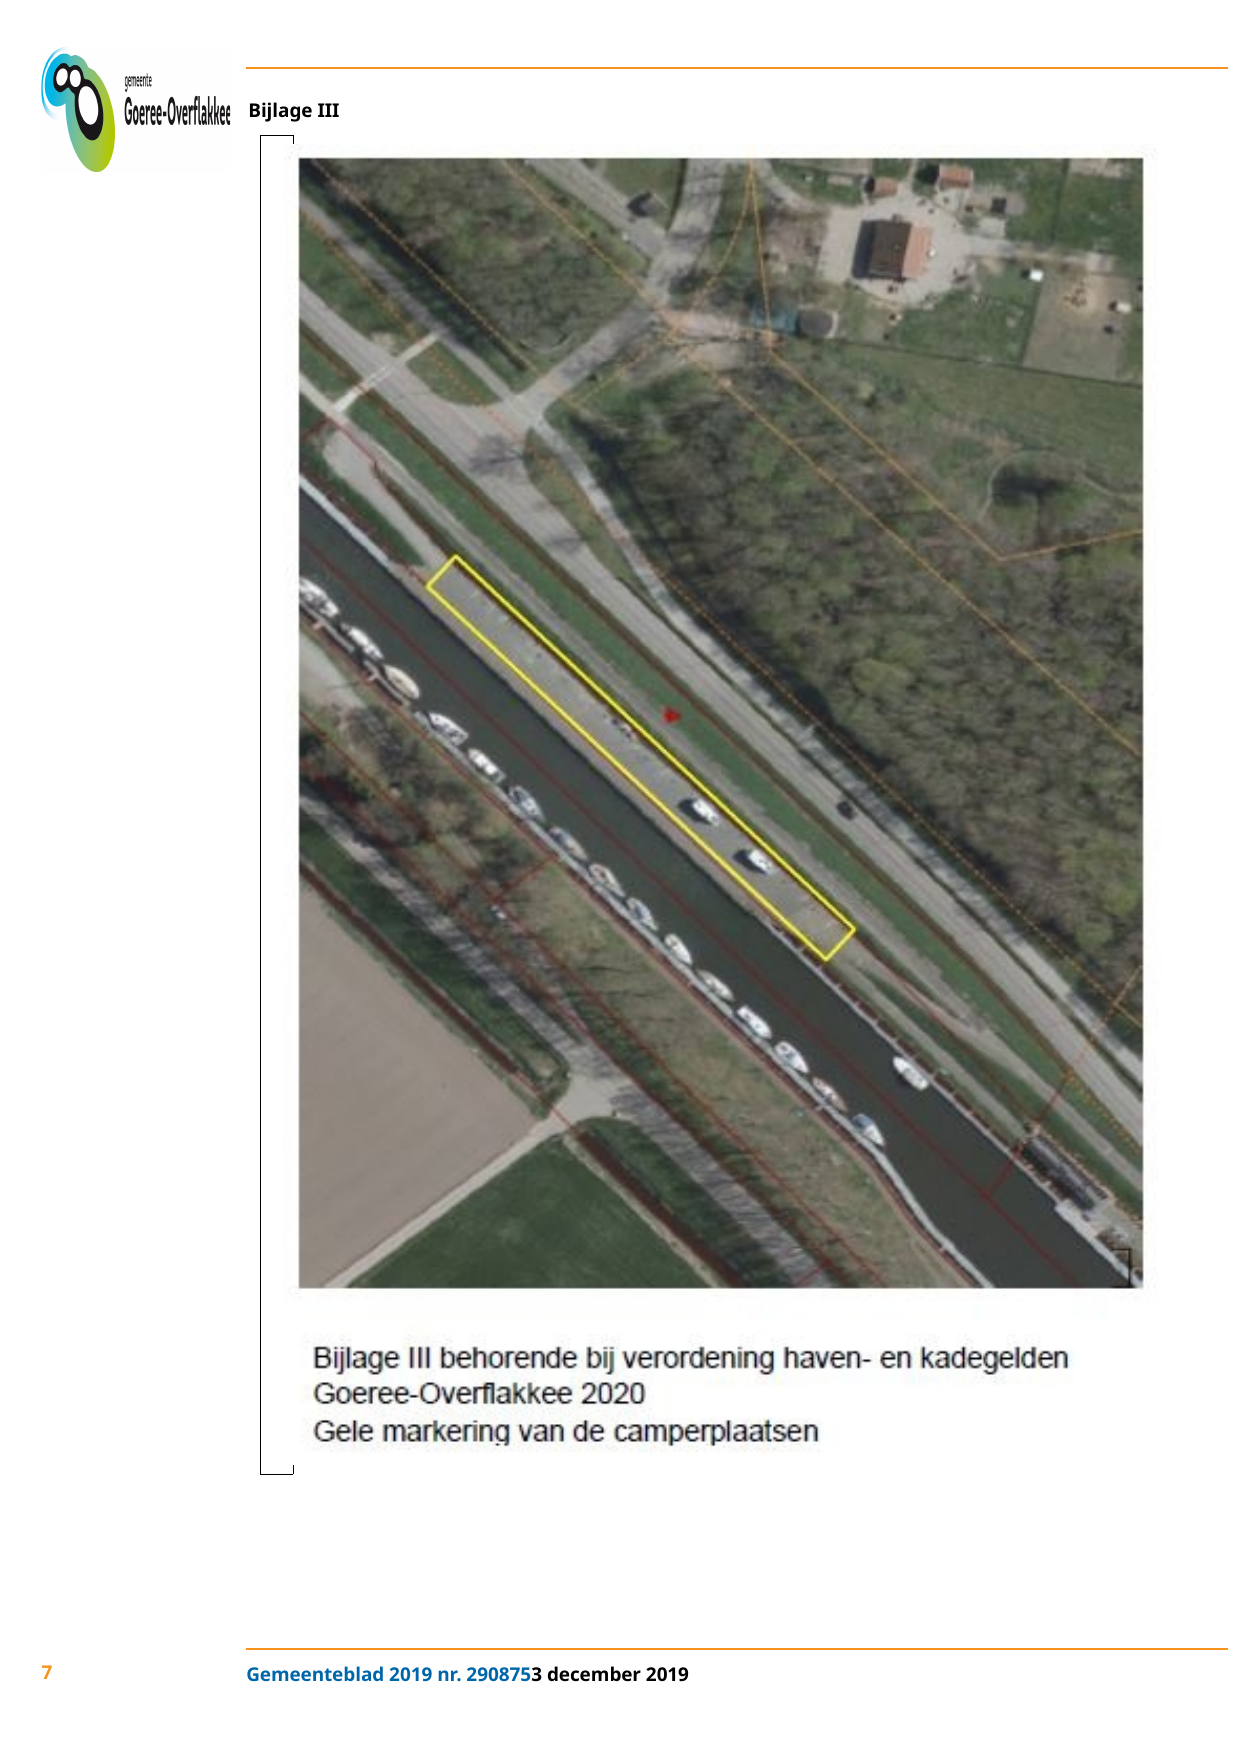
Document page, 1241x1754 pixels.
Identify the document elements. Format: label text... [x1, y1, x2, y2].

picture [41, 47, 231, 172]
text Bijlage III [248, 95, 1152, 123]
picture [268, 144, 1173, 1465]
